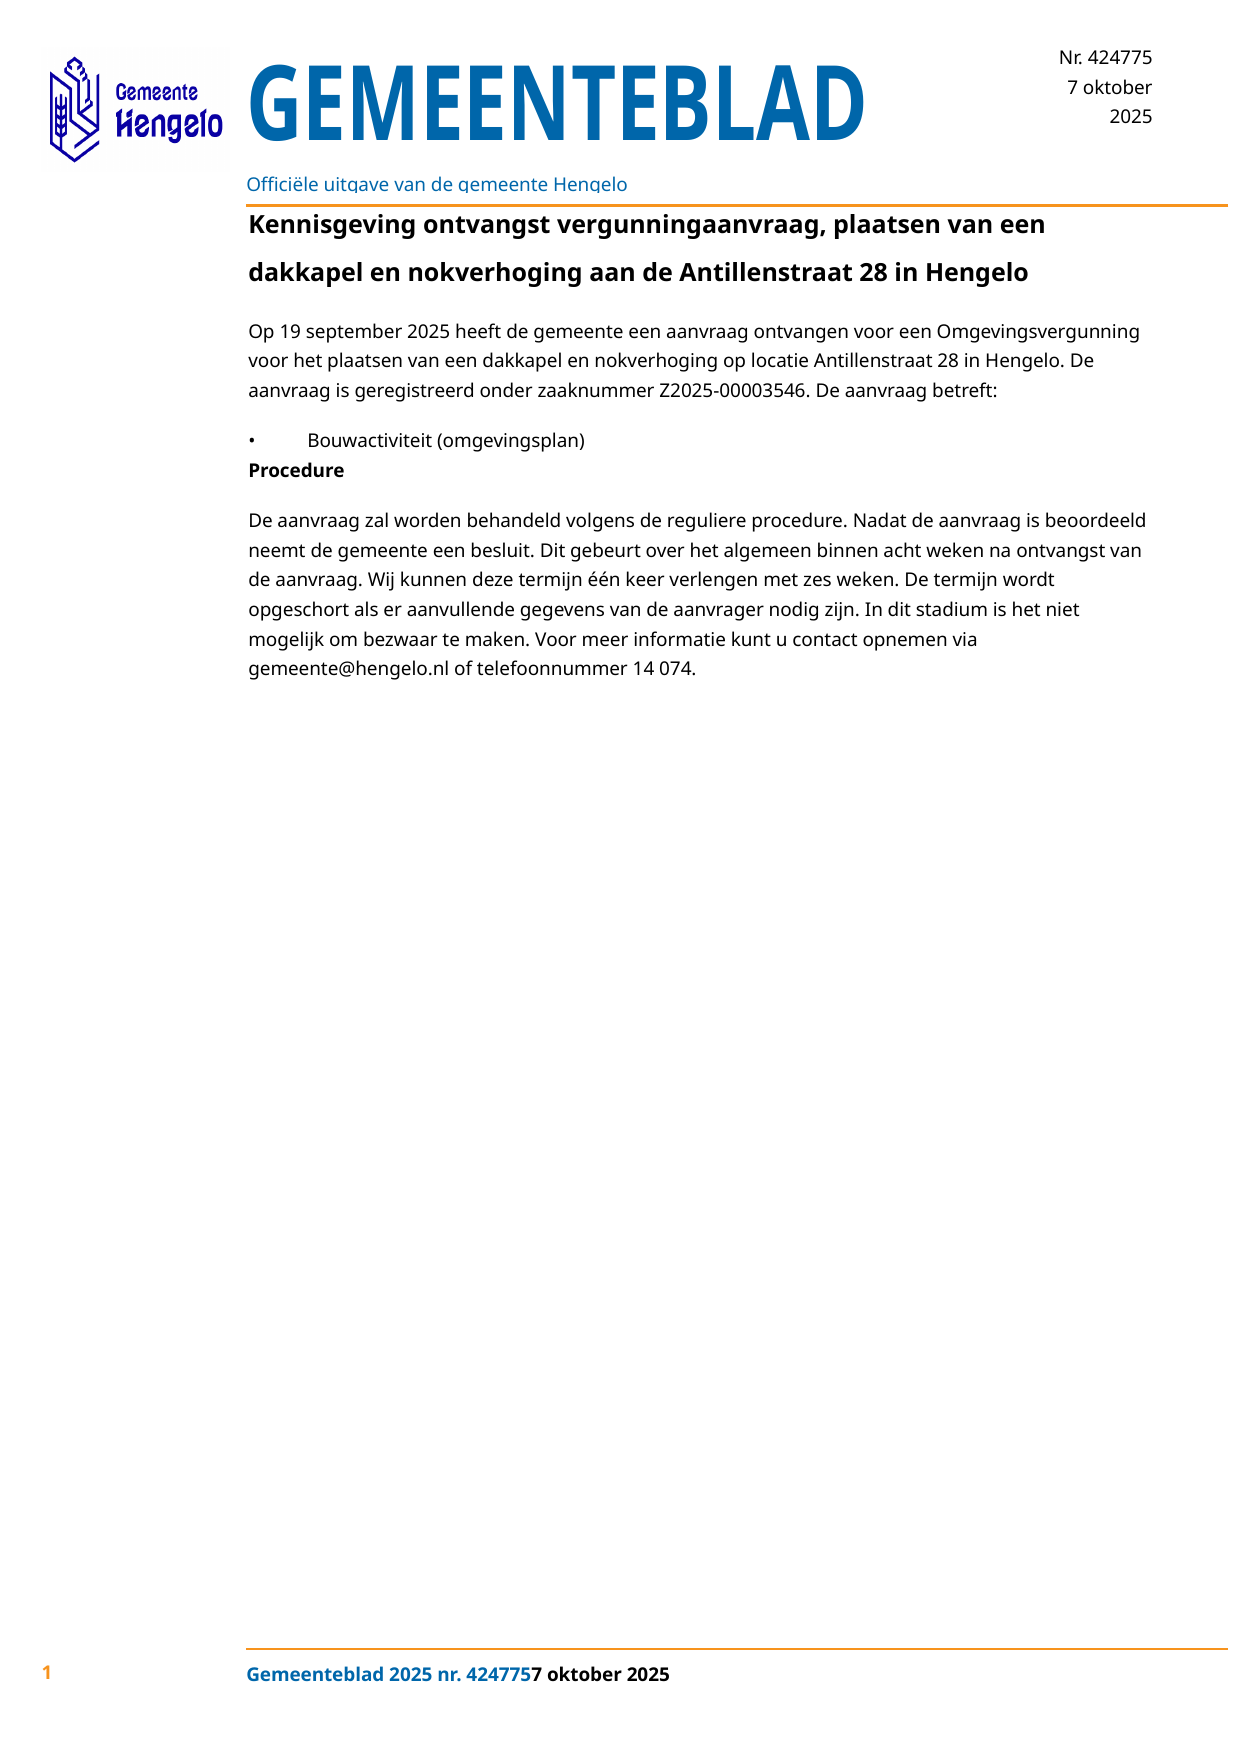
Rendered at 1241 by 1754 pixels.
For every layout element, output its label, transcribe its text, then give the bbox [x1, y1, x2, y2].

picture [41, 47, 231, 172]
text Op 19 september 2025 heeft de gemeente een aanvraag ontvangen voor een Omgevingsvergunning voor het plaatsen van een dakkapel en nokverhoging op locatie Antillenstraat 28 in Hengelo. De aanvraag is geregistreerd onder zaaknummer Z2025-00003546. De aanvraag betreft: [248, 318, 1152, 403]
text De aanvraag zal worden behandeld volgens de reguliere procedure. Nadat de aanvraag is beoordeeld neemt de gemeente een besluit. Dit gebeurt over het algemeen binnen acht weken na ontvangst van de aanvraag. Wij kunnen deze termijn één keer verlengen met zes weken. De termijn wordt opgeschort als er aanvullende gegevens van de aanvrager nodig zijn. In dit stadium is het niet mogelijk om bezwaar te maken. Voor meer informatie kunt u contact opnemen via gemeente@hengelo.nl of telefoonnummer 14 074. [248, 507, 1152, 681]
list Bouwactiviteit (omgevingsplan) [248, 427, 1152, 453]
text Procedure [248, 457, 1152, 483]
text Kennisgeving ontvangst vergunningaanvraag, plaatsen van een dakkapel en nokverhoging aan de Antillenstraat 28 in Hengelo [248, 207, 1152, 288]
